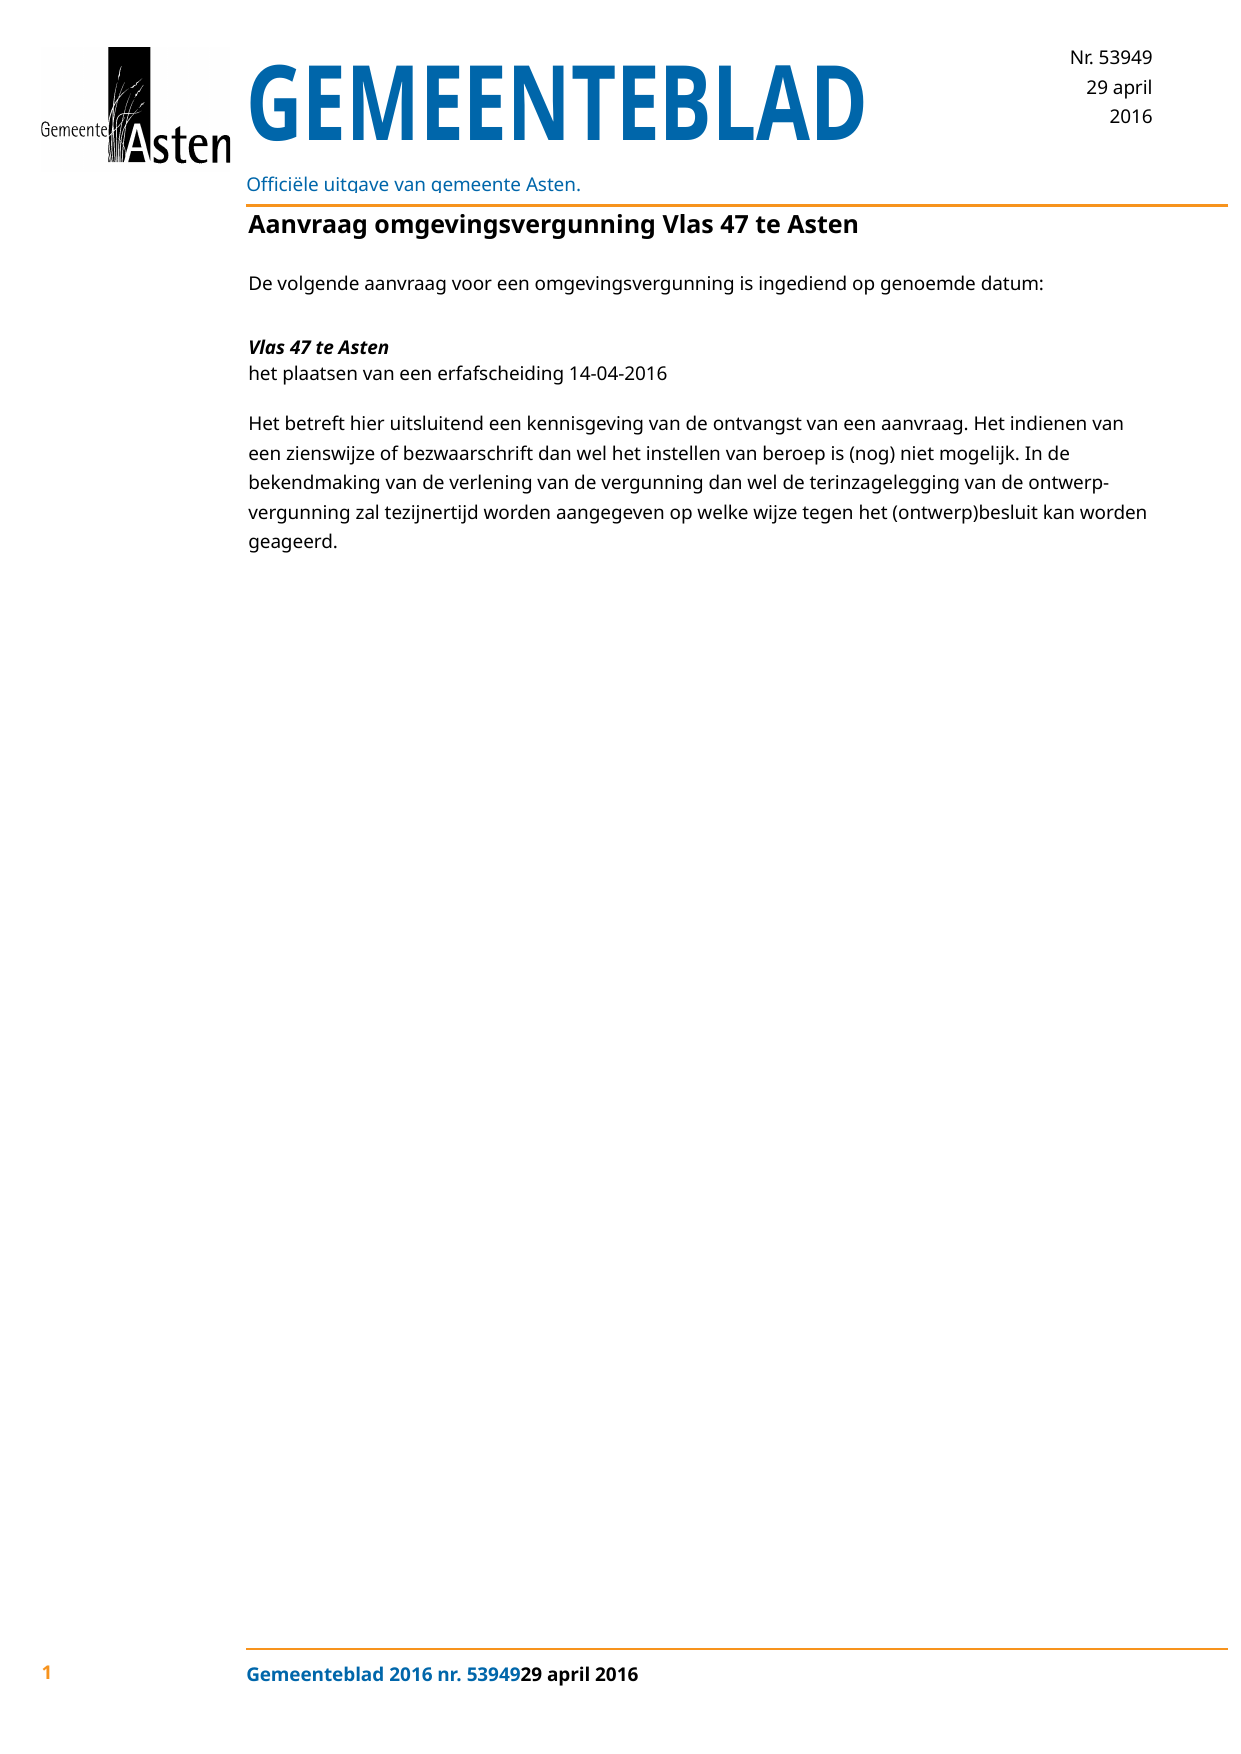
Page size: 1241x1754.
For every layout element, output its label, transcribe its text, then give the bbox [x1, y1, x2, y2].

text het plaatsen van een erfafscheiding 14-04-2016 [248, 360, 1152, 386]
picture [41, 47, 231, 172]
text Het betreft hier uitsluitend een kennisgeving van de ontvangst van een aanvraag. Het indienen van een zienswijze of bezwaarschrift dan wel het instellen van beroep is (nog) niet mogelijk. In de bekendmaking van de verlening van de vergunning dan wel de terinzagelegging van de ontwerp-vergunning zal tezijnertijd worden aangegeven op welke wijze tegen het (ontwerp)besluit kan worden geageerd. [248, 410, 1152, 554]
text Vlas 47 te Asten [248, 334, 1152, 360]
text Aanvraag omgevingsvergunning Vlas 47 te Asten [248, 207, 1152, 241]
text De volgende aanvraag voor een omgevingsvergunning is ingediend op genoemde datum: [248, 270, 1152, 296]
